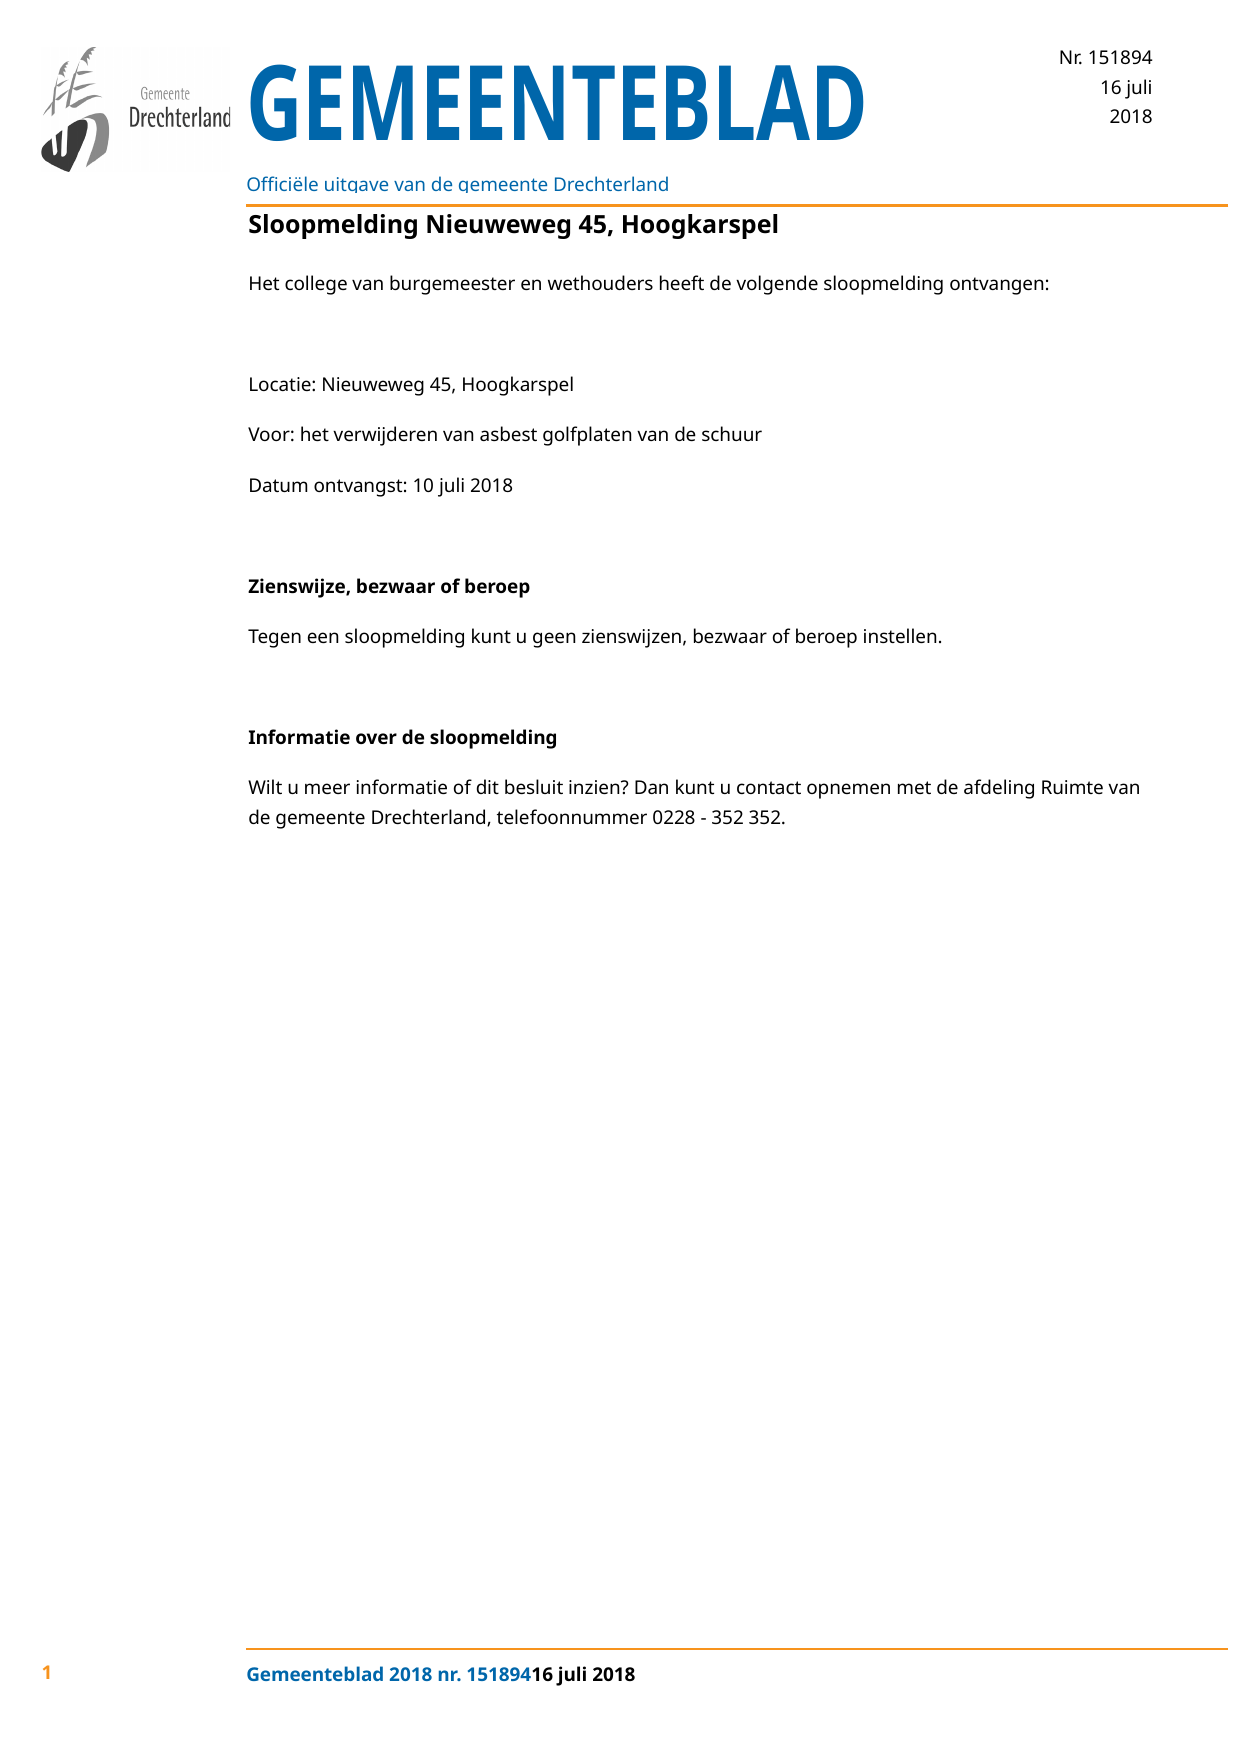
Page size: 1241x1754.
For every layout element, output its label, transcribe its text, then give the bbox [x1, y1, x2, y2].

text Locatie: Nieuweweg 45, Hoogkarspel [248, 371, 1152, 397]
text Tegen een sloopmelding kunt u geen zienswijzen, bezwaar of beroep instellen. [248, 623, 1152, 649]
picture [41, 47, 231, 172]
text Zienswijze, bezwaar of beroep [248, 573, 1152, 598]
text Wilt u meer informatie of dit besluit inzien? Dan kunt u contact opnemen met de afdeling Ruimte van de gemeente Drechterland, telefoonnummer 0228 - 352 352. [248, 774, 1152, 830]
text Datum ontvangst: 10 juli 2018 [248, 472, 1152, 498]
text Voor: het verwijderen van asbest golfplaten van de schuur [248, 422, 1152, 447]
text Informatie over de sloopmelding [248, 724, 1152, 750]
text Het college van burgemeester en wethouders heeft de volgende sloopmelding ontvangen: [248, 270, 1152, 296]
text Sloopmelding Nieuweweg 45, Hoogkarspel [248, 207, 1152, 241]
